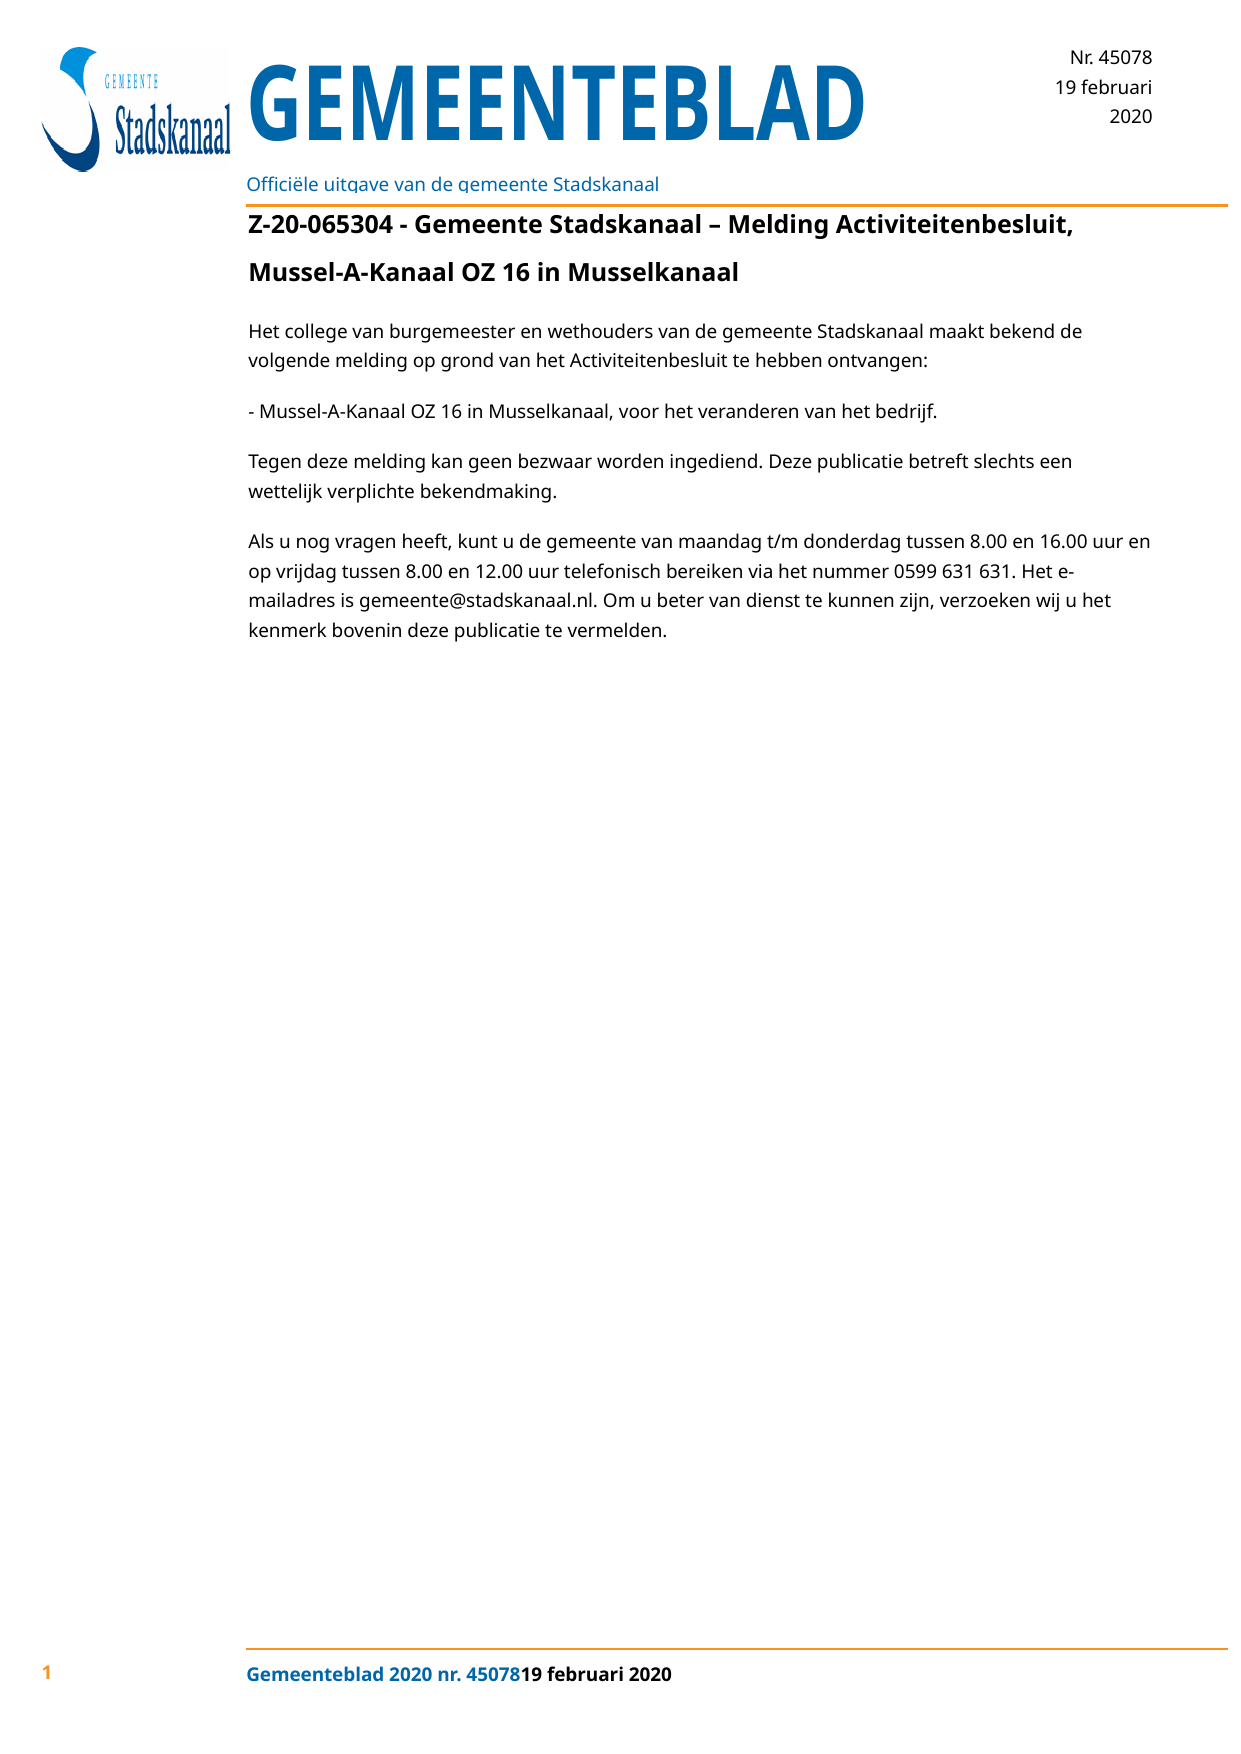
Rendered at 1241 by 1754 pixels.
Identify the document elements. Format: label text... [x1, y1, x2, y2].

text Tegen deze melding kan geen bezwaar worden ingediend. Deze publicatie betreft slechts een wettelijk verplichte bekendmaking. [248, 448, 1152, 504]
text Het college van burgemeester en wethouders van de gemeente Stadskanaal maakt bekend de volgende melding op grond van het Activiteitenbesluit te hebben ontvangen: [248, 318, 1152, 373]
text - Mussel-A-Kanaal OZ 16 in Musselkanaal, voor het veranderen van het bedrijf. [248, 398, 1152, 424]
text Z-20-065304 - Gemeente Stadskanaal – Melding Activiteitenbesluit, Mussel-A-Kanaal OZ 16 in Musselkanaal [248, 207, 1152, 288]
picture [41, 47, 231, 172]
text Als u nog vragen heeft, kunt u de gemeente van maandag t/m donderdag tussen 8.00 en 16.00 uur en op vrijdag tussen 8.00 en 12.00 uur telefonisch bereiken via het nummer 0599 631 631. Het e-mailadres is gemeente@stadskanaal.nl. Om u beter van dienst te kunnen zijn, verzoeken wij u het kenmerk bovenin deze publicatie te vermelden. [248, 528, 1152, 643]
